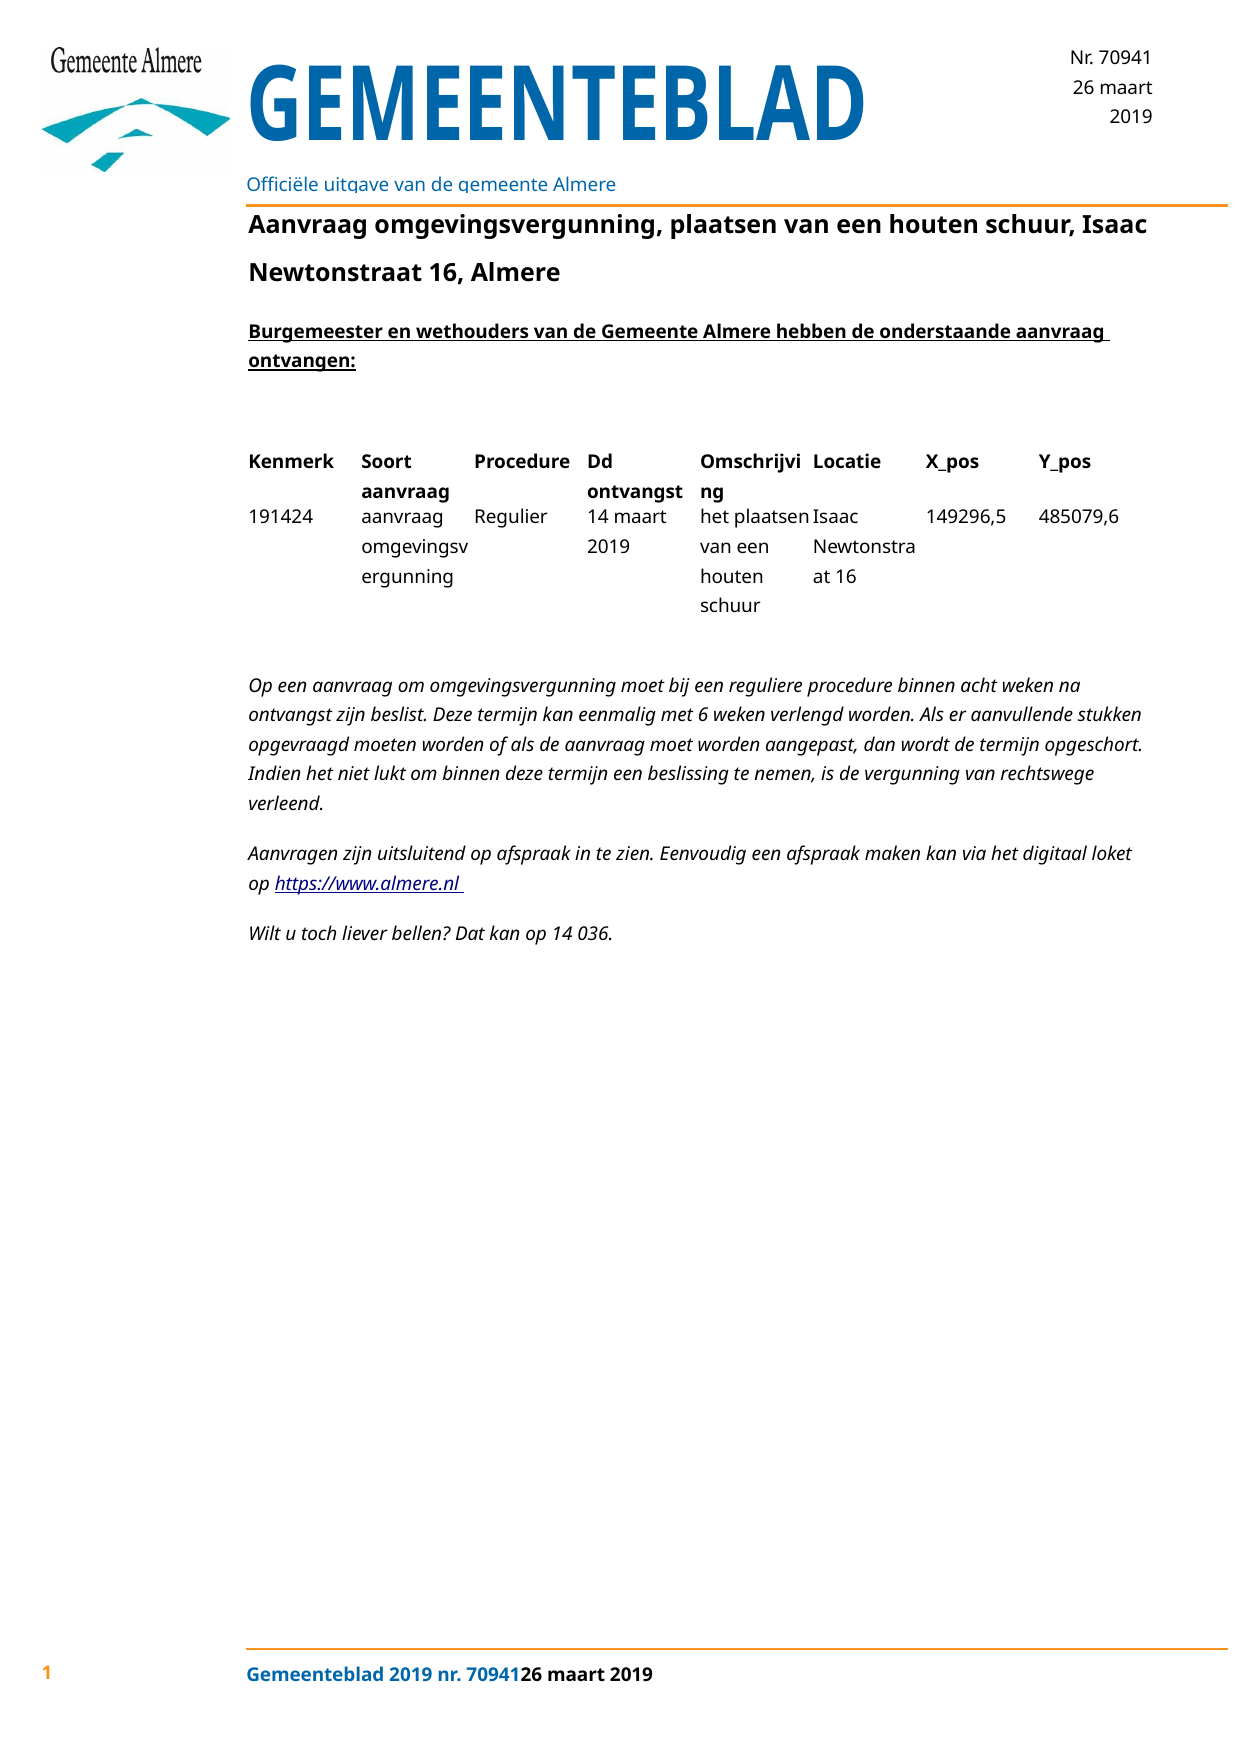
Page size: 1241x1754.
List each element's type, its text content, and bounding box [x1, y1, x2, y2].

text Op een aanvraag om omgevingsvergunning moet bij een reguliere procedure binnen acht weken na ontvangst zijn beslist. Deze termijn kan eenmalig met 6 weken verlengd worden. Als er aanvullende stukken opgevraagd moeten worden of als de aanvraag moet worden aangepast, dan wordt de termijn opgeschort. Indien het niet lukt om binnen deze termijn een beslissing te nemen, is de vergunning van rechtswege verleend. [248, 672, 1152, 816]
table_cell aanvraag omgevingsvergunning [361, 504, 474, 618]
table_header Y_pos [1039, 449, 1152, 504]
table_header Omschrijving [700, 449, 813, 504]
text Wilt u toch liever bellen? Dat kan op 14 036. [248, 921, 1152, 946]
table_header Dd ontvangst [587, 449, 700, 504]
table_header Procedure [474, 449, 587, 504]
table_cell Regulier [474, 504, 587, 618]
table_header Locatie [813, 449, 926, 504]
text Aanvragen zijn uitsluitend op afspraak in te zien. Eenvoudig een afspraak maken kan via het digitaal loket op https://www.almere.nl [248, 841, 1152, 896]
table_cell 149296,5 [926, 504, 1038, 618]
picture [41, 47, 231, 172]
table_cell 14 maart 2019 [587, 504, 700, 618]
table_cell 191424 [248, 504, 361, 618]
table_cell Isaac Newtonstraat 16 [813, 504, 926, 618]
table_cell 485079,6 [1039, 504, 1152, 618]
text Burgemeester en wethouders van de Gemeente Almere hebben de onderstaande aanvraag ontvangen: [248, 318, 1152, 373]
table_header X_pos [926, 449, 1038, 504]
table_header Kenmerk [248, 449, 361, 504]
text Aanvraag omgevingsvergunning, plaatsen van een houten schuur, Isaac Newtonstraat 16, Almere [248, 207, 1152, 288]
table_cell het plaatsen van een houten schuur [700, 504, 813, 618]
table_header Soort aanvraag [361, 449, 474, 504]
